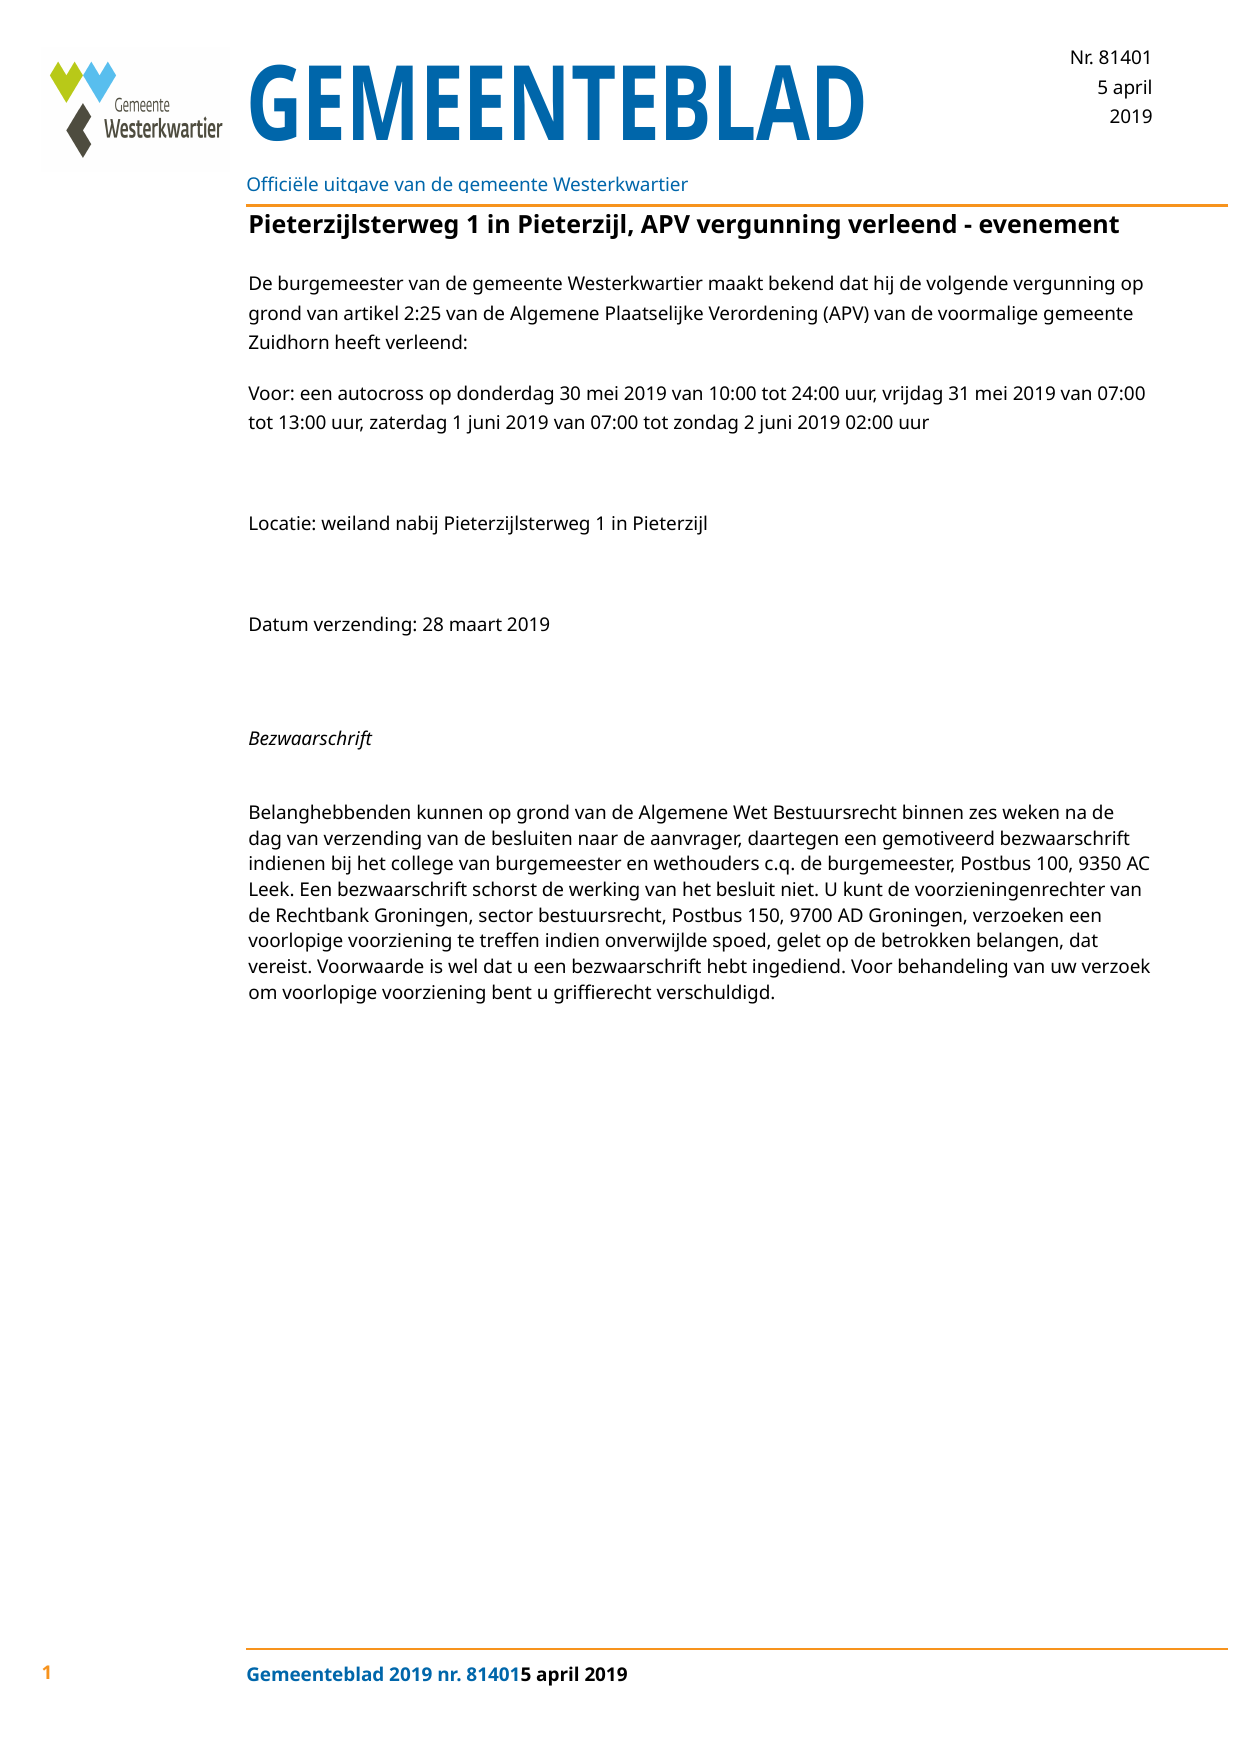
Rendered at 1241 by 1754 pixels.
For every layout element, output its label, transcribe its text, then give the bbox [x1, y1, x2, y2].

text Belanghebbenden kunnen op grond van de Algemene Wet Bestuursrecht binnen zes weken na de dag van verzending van de besluiten naar de aanvrager, daartegen een gemotiveerd bezwaarschrift indienen bij het college van burgemeester en wethouders c.q. de burgemeester, Postbus 100, 9350 AC Leek. Een bezwaarschrift schorst de werking van het besluit niet. U kunt de voorzieningenrechter van de Rechtbank Groningen, sector bestuursrecht, Postbus 150, 9700 AD Groningen, verzoeken een voorlopige voorziening te treffen indien onverwijlde spoed, gelet op de betrokken belangen, dat vereist. Voorwaarde is wel dat u een bezwaarschrift hebt ingediend. Voor behandeling van uw verzoek om voorlopige voorziening bent u griffierecht verschuldigd. [248, 799, 1152, 1005]
text Bezwaarschrift [248, 726, 1152, 751]
text Pieterzijlsterweg 1 in Pieterzijl, APV vergunning verleend - evenement [248, 207, 1152, 241]
text De burgemeester van de gemeente Westerkwartier maakt bekend dat hij de volgende vergunning op grond van artikel 2:25 van de Algemene Plaatselijke Verordening (APV) van de voormalige gemeente Zuidhorn heeft verleend: [248, 270, 1152, 355]
picture [41, 47, 231, 172]
text Locatie: weiland nabij Pieterzijlsterweg 1 in Pieterzijl [248, 510, 1152, 536]
text Voor: een autocross op donderdag 30 mei 2019 van 10:00 tot 24:00 uur, vrijdag 31 mei 2019 van 07:00 tot 13:00 uur, zaterdag 1 juni 2019 van 07:00 tot zondag 2 juni 2019 02:00 uur [248, 380, 1152, 435]
text Datum verzending: 28 maart 2019 [248, 611, 1152, 637]
